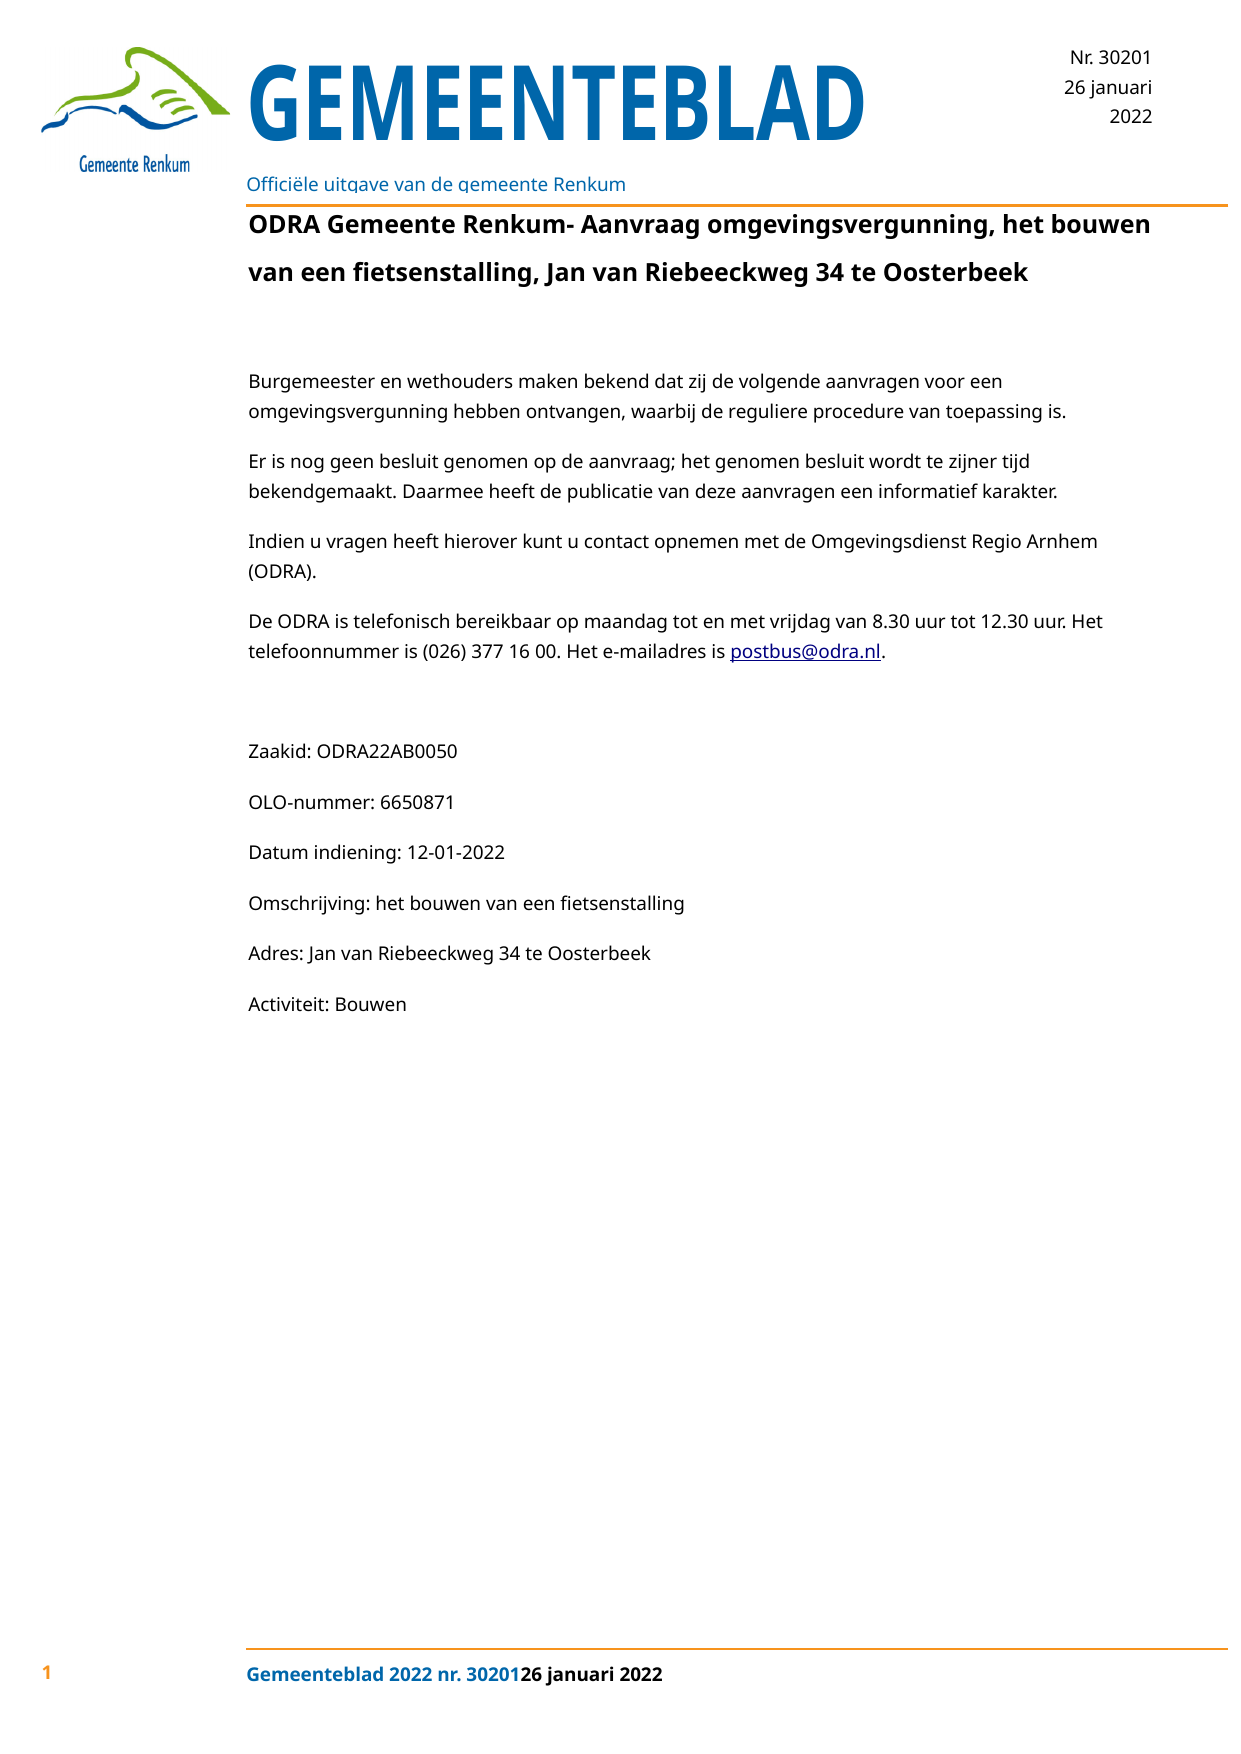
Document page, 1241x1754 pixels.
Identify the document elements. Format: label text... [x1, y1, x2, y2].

text Datum indiening: 12-01-2022 [248, 839, 1152, 865]
text Zaakid: ODRA22AB0050 [248, 739, 1152, 764]
text Indien u vragen heeft hierover kunt u contact opnemen met de Omgevingsdienst Regio Arnhem (ODRA). [248, 528, 1152, 584]
text Activiteit: Bouwen [248, 991, 1152, 1017]
picture [41, 47, 231, 172]
text De ODRA is telefonisch bereikbaar op maandag tot en met vrijdag van 8.30 uur tot 12.30 uur. Het telefoonnummer is (026) 377 16 00. Het e-mailadres is postbus@odra.nl. [248, 608, 1152, 664]
text Omschrijving: het bouwen van een fietsenstalling [248, 890, 1152, 916]
text Adres: Jan van Riebeeckweg 34 te Oosterbeek [248, 940, 1152, 966]
text ODRA Gemeente Renkum- Aanvraag omgevingsvergunning, het bouwen van een fietsenstalling, Jan van Riebeeckweg 34 te Oosterbeek [248, 207, 1152, 288]
text Er is nog geen besluit genomen op de aanvraag; het genomen besluit wordt te zijner tijd bekendgemaakt. Daarmee heeft de publicatie van deze aanvragen een informatief karakter. [248, 448, 1152, 504]
text OLO-nummer: 6650871 [248, 789, 1152, 815]
text Burgemeester en wethouders maken bekend dat zij de volgende aanvragen voor een omgevingsvergunning hebben ontvangen, waarbij de reguliere procedure van toepassing is. [248, 368, 1152, 424]
